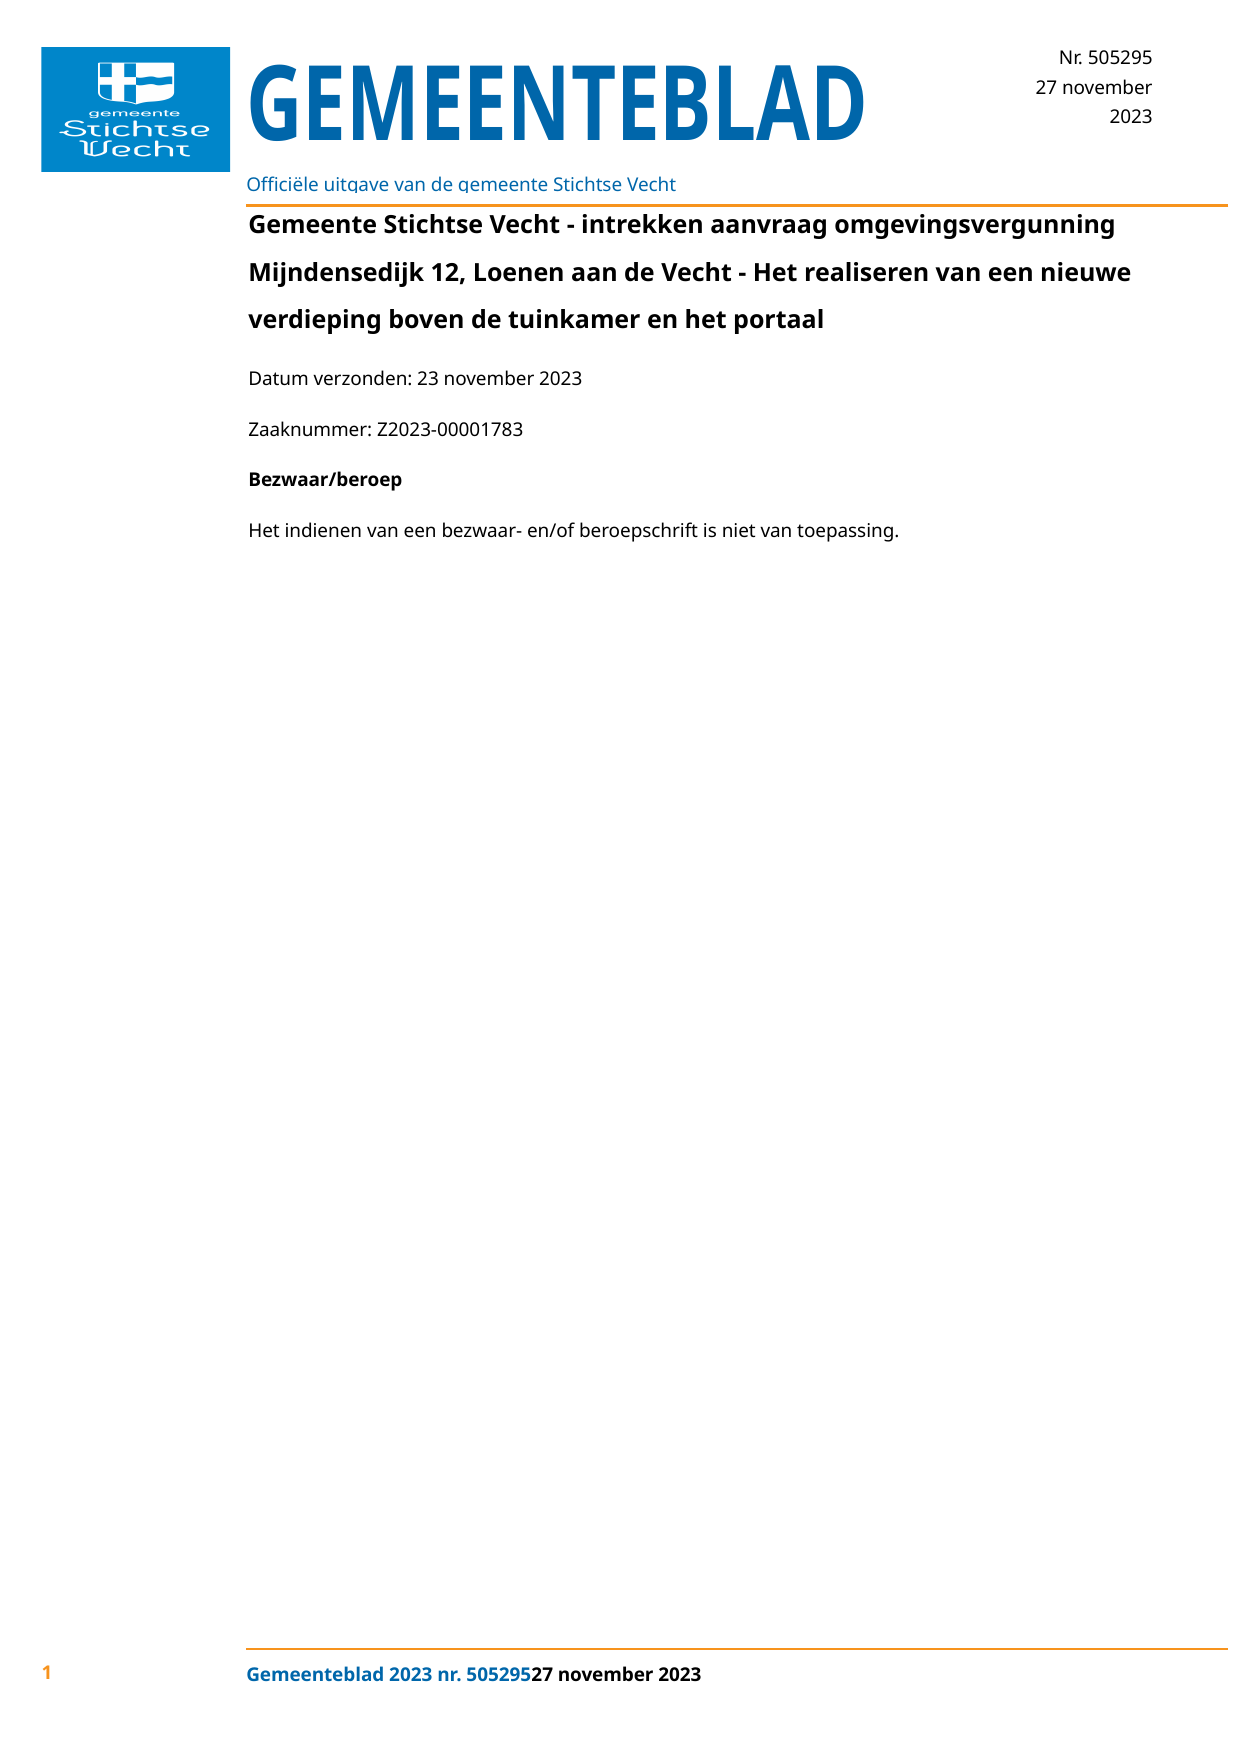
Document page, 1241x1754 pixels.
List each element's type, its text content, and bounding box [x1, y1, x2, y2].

text Het indienen van een bezwaar- en/of beroepschrift is niet van toepassing. [248, 517, 1152, 542]
text Datum verzonden: 23 november 2023 [248, 366, 1152, 391]
picture [137, 63, 174, 103]
text Zaaknummer: Z2023-00001783 [248, 416, 1152, 442]
text Bezwaar/beroep [248, 466, 1152, 492]
picture [99, 63, 135, 101]
text Gemeente Stichtse Vecht - intrekken aanvraag omgevingsvergunning Mijndensedijk 12, Loenen aan de Vecht - Het realiseren van een nieuwe verdieping boven de tuinkamer en het portaal [248, 207, 1152, 336]
